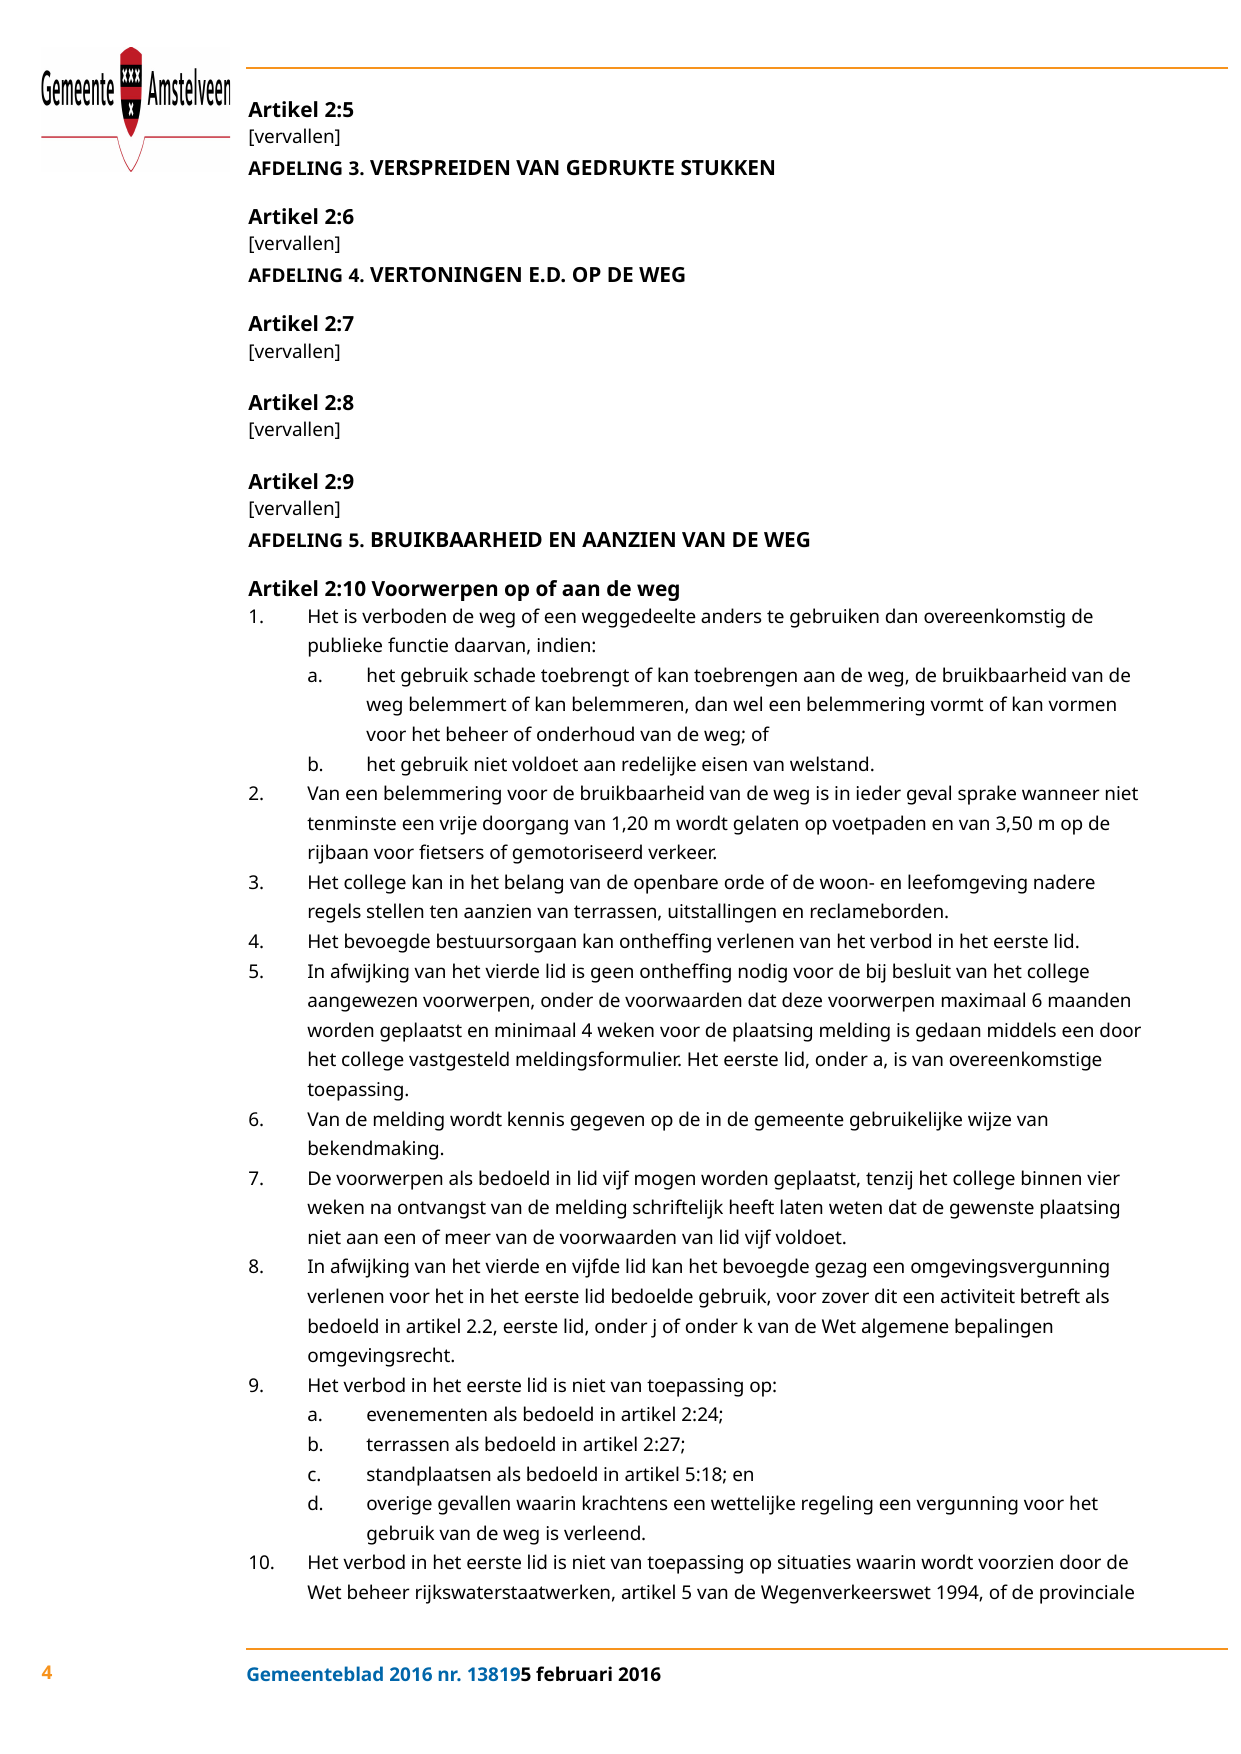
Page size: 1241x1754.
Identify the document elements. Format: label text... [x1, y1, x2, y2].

list Het verbod in het eerste lid is niet van toepassing op: [248, 1372, 1152, 1398]
list Het verbod in het eerste lid is niet van toepassing op situaties waarin wordt voorzien door de Wet beheer rijkswaterstaatwerken, artikel 5 van de Wegenverkeerswet 1994, of de provinciale [248, 1549, 1152, 1605]
list overige gevallen waarin krachtens een wettelijke regeling een vergunning voor het gebruik van de weg is verleend. [307, 1490, 1152, 1546]
text Artikel 2:5 [248, 95, 1152, 123]
text Artikel 2:8 [248, 388, 1152, 417]
list Van de melding wordt kennis gegeven op de in de gemeente gebruikelijke wijze van bekendmaking. [248, 1106, 1152, 1161]
list terrassen als bedoeld in artikel 2:27; [307, 1431, 1152, 1457]
text AFDELING 5. BRUIKBAARHEID EN AANZIEN VAN DE WEG [248, 525, 1152, 553]
text AFDELING 4. VERTONINGEN E.D. OP DE WEG [248, 260, 1152, 288]
list De voorwerpen als bedoeld in lid vijf mogen worden geplaatst, tenzij het college binnen vier weken na ontvangst van de melding schriftelijk heeft laten weten dat de gewenste plaatsing niet aan een of meer van de voorwaarden van lid vijf voldoet. [248, 1165, 1152, 1250]
text AFDELING 3. VERSPREIDEN VAN GEDRUKTE STUKKEN [248, 153, 1152, 181]
text [vervallen] [248, 231, 1152, 256]
picture [41, 47, 231, 172]
text Artikel 2:6 [248, 202, 1152, 231]
text [vervallen] [248, 417, 1152, 442]
list het gebruik schade toebrengt of kan toebrengen aan de weg, de bruikbaarheid van de weg belemmert of kan belemmeren, dan wel een belemmering vormt of kan vormen voor het beheer of onderhoud van de weg; of [307, 662, 1152, 747]
text Artikel 2:9 [248, 467, 1152, 496]
list het gebruik niet voldoet aan redelijke eisen van welstand. [307, 751, 1152, 776]
list Het is verboden de weg of een weggedeelte anders te gebruiken dan overeenkomstig de publieke functie daarvan, indien: [248, 603, 1152, 658]
text Artikel 2:10 Voorwerpen op of aan de weg [248, 574, 1152, 603]
list In afwijking van het vierde lid is geen ontheffing nodig voor de bij besluit van het college aangewezen voorwerpen, onder de voorwaarden dat deze voorwerpen maximaal 6 maanden worden geplaatst en minimaal 4 weken voor de plaatsing melding is gedaan middels een door het college vastgesteld meldingsformulier. Het eerste lid, onder a, is van overeenkomstige toepassing. [248, 958, 1152, 1102]
text [vervallen] [248, 496, 1152, 521]
list Het bevoegde bestuursorgaan kan ontheffing verlenen van het verbod in het eerste lid. [248, 928, 1152, 954]
list Van een belemmering voor de bruikbaarheid van de weg is in ieder geval sprake wanneer niet tenminste een vrije doorgang van 1,20 m wordt gelaten op voetpaden en van 3,50 m op de rijbaan voor fietsers of gemotoriseerd verkeer. [248, 780, 1152, 865]
list evenementen als bedoeld in artikel 2:24; [307, 1402, 1152, 1427]
text [vervallen] [248, 123, 1152, 149]
list In afwijking van het vierde en vijfde lid kan het bevoegde gezag een omgevingsvergunning verlenen voor het in het eerste lid bedoelde gebruik, voor zover dit een activiteit betreft als bedoeld in artikel 2.2, eerste lid, onder j of onder k van de Wet algemene bepalingen omgevingsrecht. [248, 1254, 1152, 1368]
list standplaatsen als bedoeld in artikel 5:18; en [307, 1461, 1152, 1486]
text [vervallen] [248, 338, 1152, 363]
list Het college kan in het belang van de openbare orde of de woon- en leefomgeving nadere regels stellen ten aanzien van terrassen, uitstallingen en reclameborden. [248, 869, 1152, 924]
text Artikel 2:7 [248, 309, 1152, 338]
